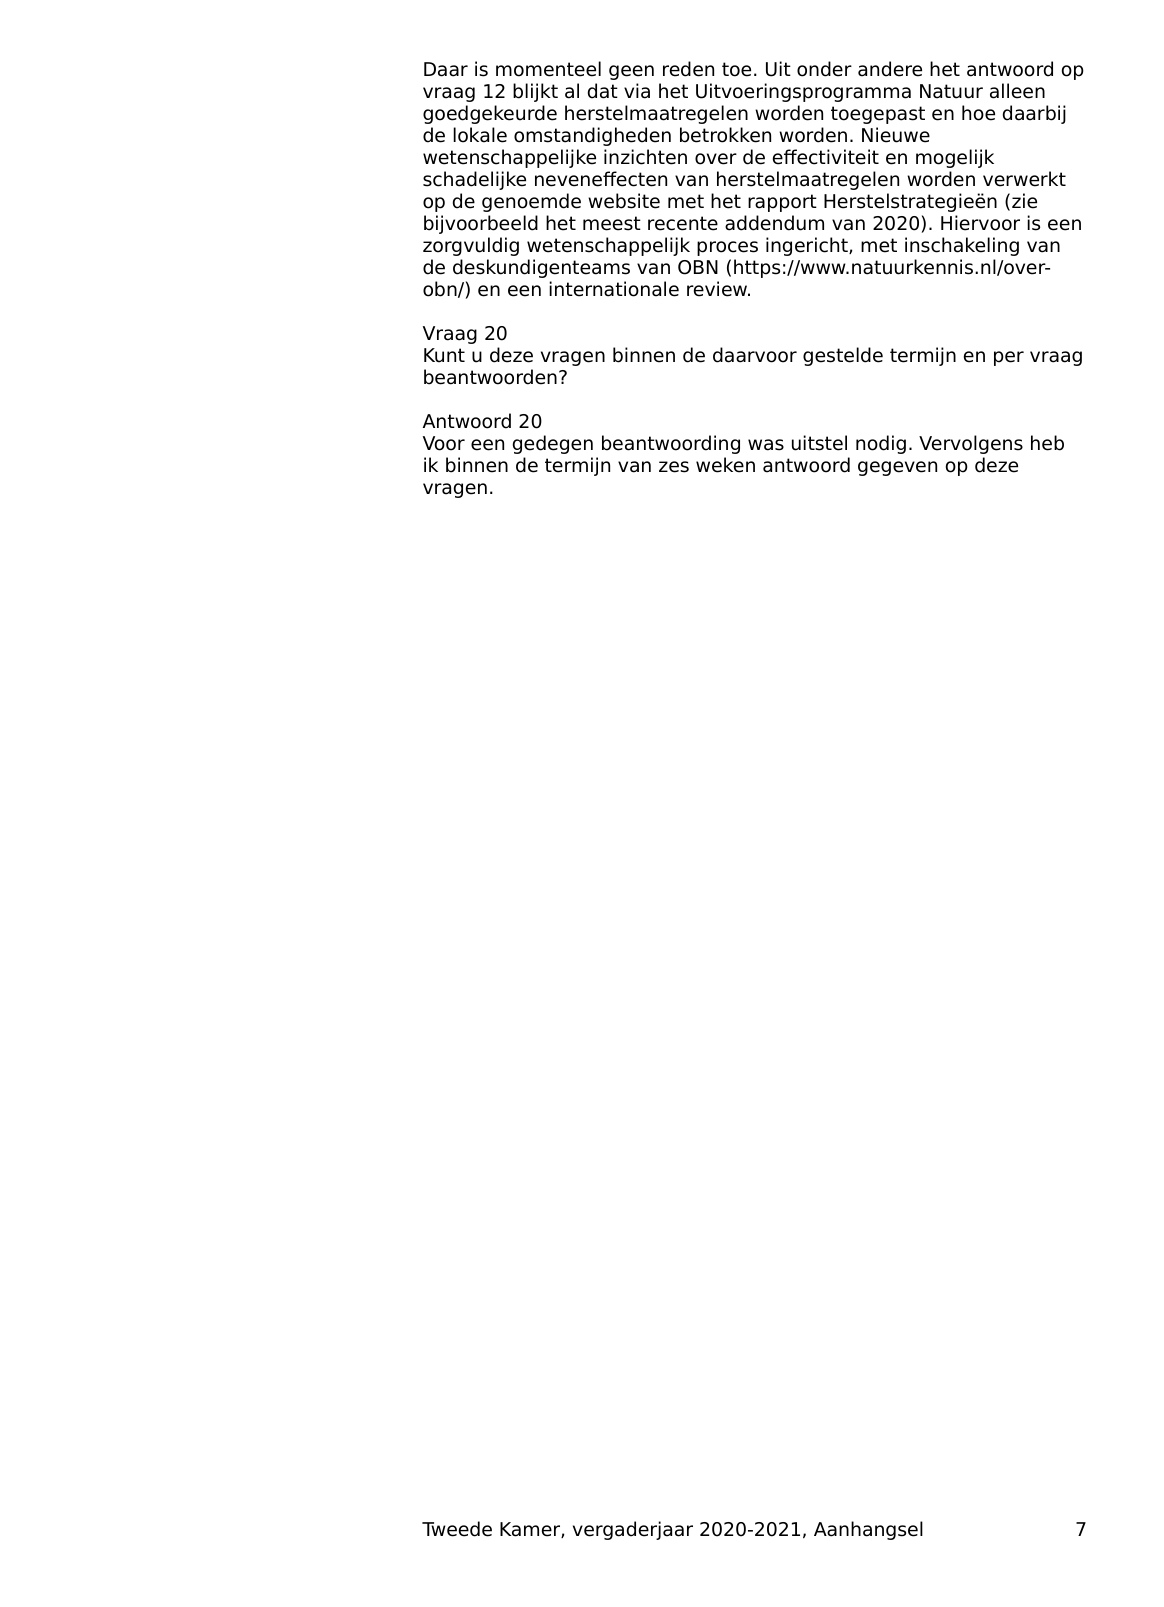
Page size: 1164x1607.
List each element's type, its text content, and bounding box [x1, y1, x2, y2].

text Daar is momenteel geen reden toe. Uit onder andere het antwoord op vraag 12 blijkt al dat via het Uitvoeringsprogramma Natuur alleen goedgekeurde herstelmaatregelen worden toegepast en hoe daarbij de lokale omstandigheden betrokken worden. Nieuwe wetenschappelijke inzichten over de effectiviteit en mogelijk schadelijke neveneffecten van herstelmaatregelen worden verwerkt op de genoemde website met het rapport Herstelstrategieën (zie bijvoorbeeld het meest recente addendum van 2020). Hiervoor is een zorgvuldig wetenschappelijk proces ingericht, met inschakeling van de deskundigenteams van OBN (https://www.natuurkennis.nl/over-obn/) en een internationale review. [422, 59, 1087, 301]
text Antwoord 20 [422, 411, 1087, 433]
text Kunt u deze vragen binnen de daarvoor gestelde termijn en per vraag beantwoorden? [422, 345, 1087, 389]
text Vraag 20 [422, 323, 1087, 345]
text Voor een gedegen beantwoording was uitstel nodig. Vervolgens heb ik binnen de termijn van zes weken antwoord gegeven op deze vragen. [422, 433, 1087, 499]
